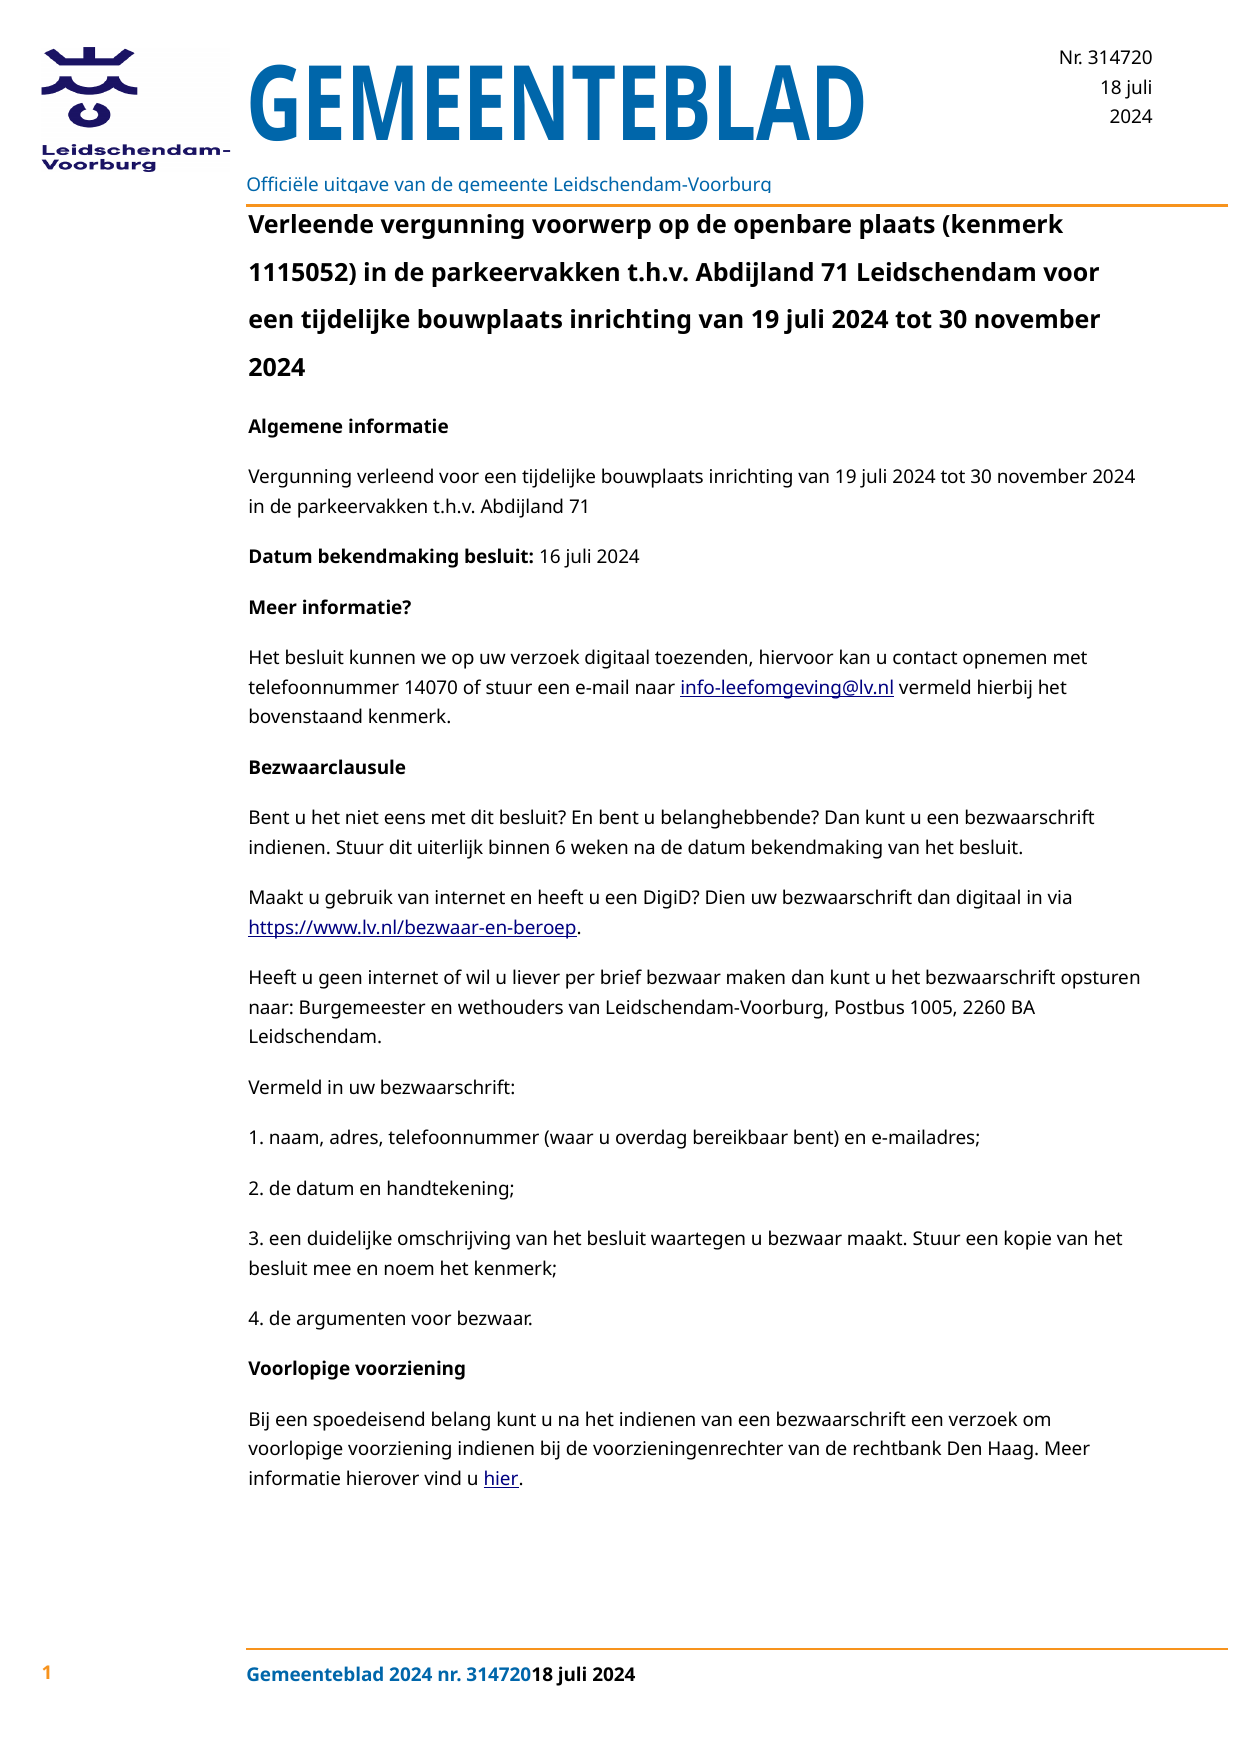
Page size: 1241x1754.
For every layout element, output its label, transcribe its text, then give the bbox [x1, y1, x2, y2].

text 1. naam, adres, telefoonnummer (waar u overdag bereikbaar bent) en e-mailadres; [248, 1124, 1152, 1150]
text Verleende vergunning voorwerp op de openbare plaats (kenmerk 1115052) in de parkeervakken t.h.v. Abdijland 71 Leidschendam voor een tijdelijke bouwplaats inrichting van 19 juli 2024 tot 30 november 2024 [248, 207, 1152, 384]
text Maakt u gebruik van internet en heeft u een DigiD? Dien uw bezwaarschrift dan digitaal in via https://www.lv.nl/bezwaar-en-beroep. [248, 884, 1152, 940]
text Bij een spoedeisend belang kunt u na het indienen van een bezwaarschrift een verzoek om voorlopige voorziening indienen bij de voorzieningenrechter van de rechtbank Den Haag. Meer informatie hierover vind u hier. [248, 1406, 1152, 1491]
text Heeft u geen internet of wil u liever per brief bezwaar maken dan kunt u het bezwaarschrift opsturen naar: Burgemeester en wethouders van Leidschendam-Voorburg, Postbus 1005, 2260 BA Leidschendam. [248, 964, 1152, 1049]
text Bezwaarclausule [248, 754, 1152, 780]
text Meer informatie? [248, 594, 1152, 620]
text 2. de datum en handtekening; [248, 1175, 1152, 1201]
text Vergunning verleend voor een tijdelijke bouwplaats inrichting van 19 juli 2024 tot 30 november 2024 in de parkeervakken t.h.v. Abdijland 71 [248, 463, 1152, 519]
picture [41, 47, 231, 172]
text 3. een duidelijke omschrijving van het besluit waartegen u bezwaar maakt. Stuur een kopie van het besluit mee en noem het kenmerk; [248, 1225, 1152, 1281]
text Het besluit kunnen we op uw verzoek digitaal toezenden, hiervoor kan u contact opnemen met telefoonnummer 14070 of stuur een e-mail naar info-leefomgeving@lv.nl vermeld hierbij het bovenstaand kenmerk. [248, 644, 1152, 729]
text Vermeld in uw bezwaarschrift: [248, 1074, 1152, 1100]
text Algemene informatie [248, 413, 1152, 439]
text Bent u het niet eens met dit besluit? En bent u belanghebbende? Dan kunt u een bezwaarschrift indienen. Stuur dit uiterlijk binnen 6 weken na de datum bekendmaking van het besluit. [248, 804, 1152, 860]
text Datum bekendmaking besluit: 16 juli 2024 [248, 543, 1152, 569]
text Voorlopige voorziening [248, 1356, 1152, 1381]
text 4. de argumenten voor bezwaar. [248, 1305, 1152, 1331]
